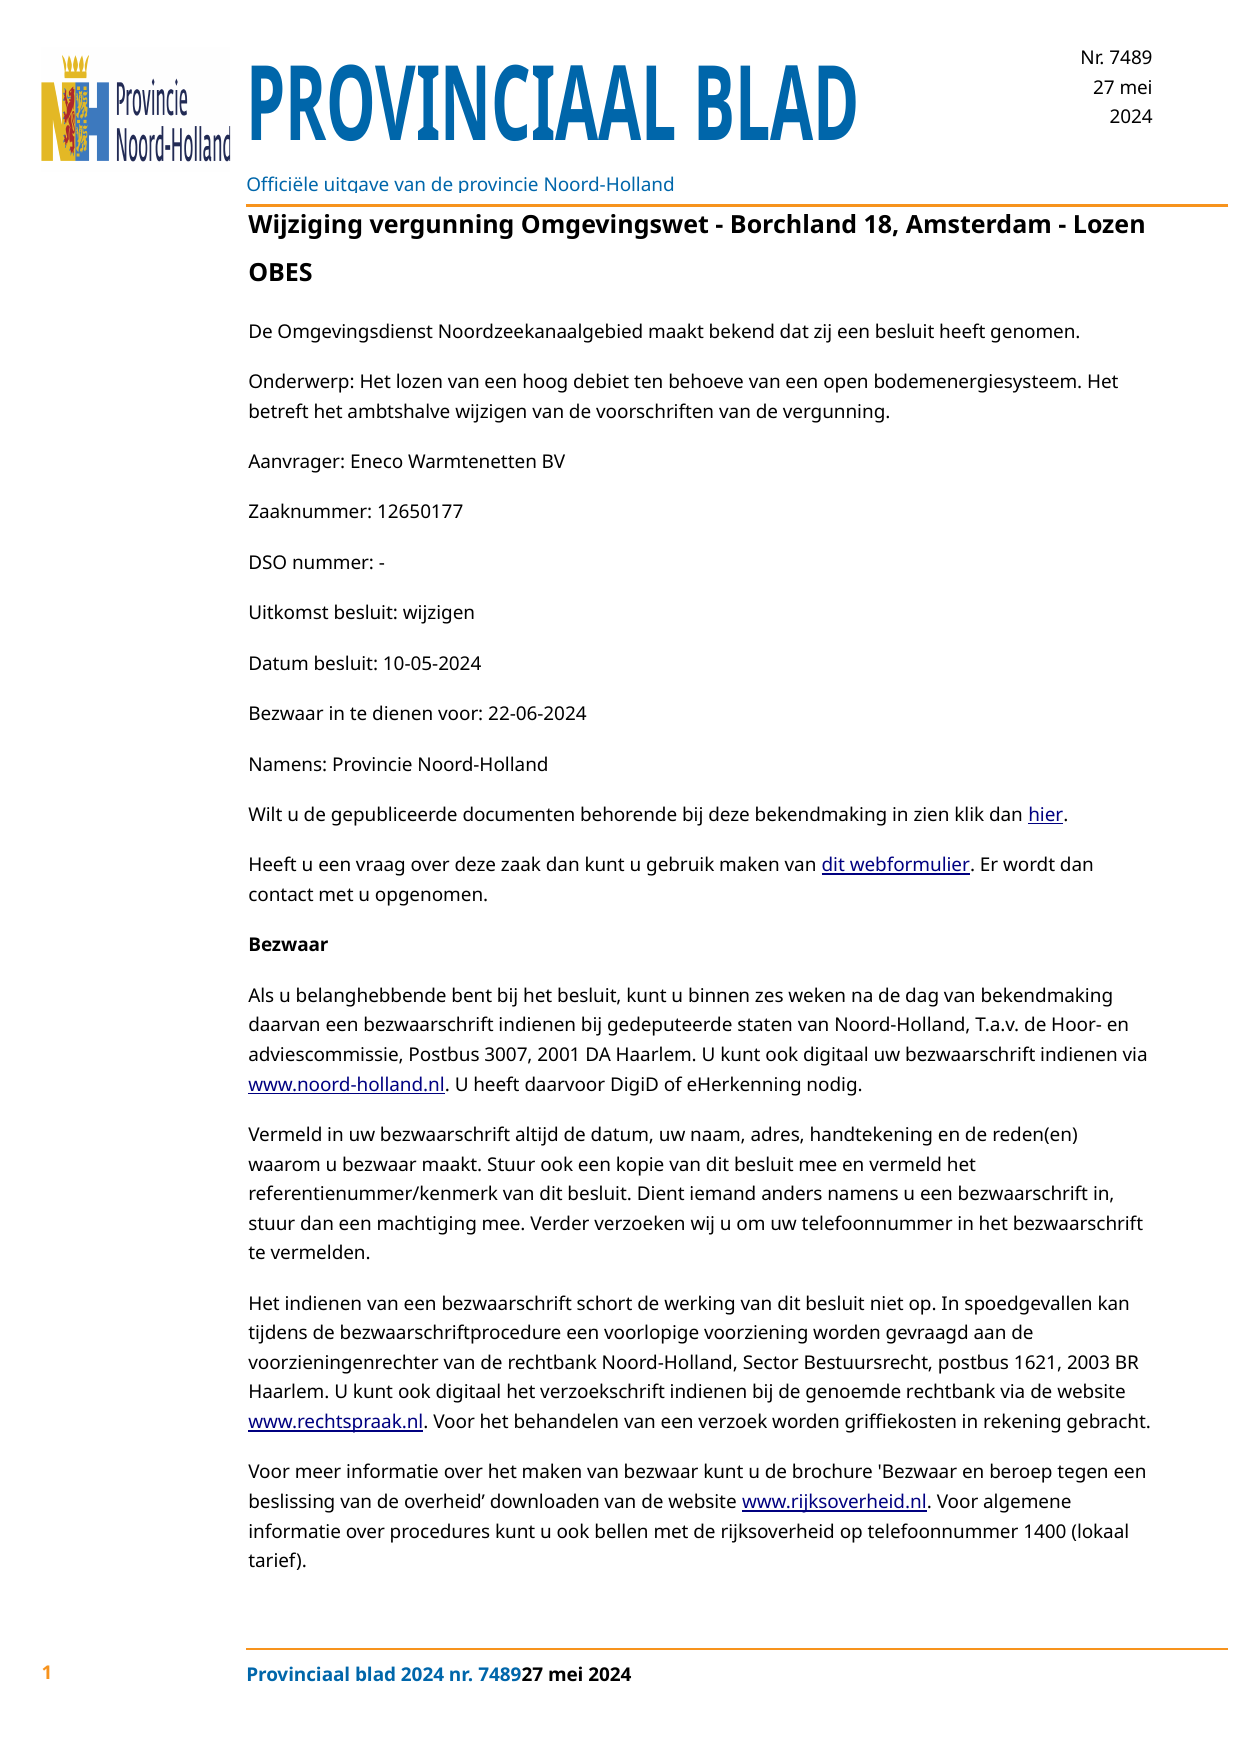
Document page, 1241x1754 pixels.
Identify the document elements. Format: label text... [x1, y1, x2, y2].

text Zaaknummer: 12650177 [248, 499, 1152, 524]
text Voor meer informatie over het maken van bezwaar kunt u de brochure 'Bezwaar en beroep tegen een beslissing van de overheid’ downloaden van de website www.rijksoverheid.nl. Voor algemene informatie over procedures kunt u ook bellen met de rijksoverheid op telefoonnummer 1400 (lokaal tarief). [248, 1459, 1152, 1573]
text Als u belanghebbende bent bij het besluit, kunt u binnen zes weken na de dag van bekendmaking daarvan een bezwaarschrift indienen bij gedeputeerde staten van Noord-Holland, T.a.v. de Hoor- en adviescommissie, Postbus 3007, 2001 DA Haarlem. U kunt ook digitaal uw bezwaarschrift indienen via www.noord-holland.nl. U heeft daarvoor DigiD of eHerkenning nodig. [248, 982, 1152, 1097]
text Datum besluit: 10-05-2024 [248, 650, 1152, 676]
text Namens: Provincie Noord-Holland [248, 751, 1152, 777]
text Bezwaar [248, 932, 1152, 957]
text Wilt u de gepubliceerde documenten behorende bij deze bekendmaking in zien klik dan hier. [248, 801, 1152, 827]
text Heeft u een vraag over deze zaak dan kunt u gebruik maken van dit webformulier. Er wordt dan contact met u opgenomen. [248, 852, 1152, 907]
text Uitkomst besluit: wijzigen [248, 599, 1152, 625]
text Onderwerp: Het lozen van een hoog debiet ten behoeve van een open bodemenergiesysteem. Het betreft het ambtshalve wijzigen van de voorschriften van de vergunning. [248, 368, 1152, 424]
text Het indienen van een bezwaarschrift schort de werking van dit besluit niet op. In spoedgevallen kan tijdens de bezwaarschriftprocedure een voorlopige voorziening worden gevraagd aan de voorzieningenrechter van de rechtbank Noord-Holland, Sector Bestuursrecht, postbus 1621, 2003 BR Haarlem. U kunt ook digitaal het verzoekschrift indienen bij de genoemde rechtbank via de website www.rechtspraak.nl. Voor het behandelen van een verzoek worden griffiekosten in rekening gebracht. [248, 1290, 1152, 1434]
text DSO nummer: - [248, 549, 1152, 575]
text Vermeld in uw bezwaarschrift altijd de datum, uw naam, adres, handtekening en de reden(en) waarom u bezwaar maakt. Stuur ook een kopie van dit besluit mee en vermeld het referentienummer/kenmerk van dit besluit. Dient iemand anders namens u een bezwaarschrift in, stuur dan een machtiging mee. Verder verzoeken wij u om uw telefoonnummer in het bezwaarschrift te vermelden. [248, 1121, 1152, 1265]
text Bezwaar in te dienen voor: 22-06-2024 [248, 700, 1152, 726]
text Wijziging vergunning Omgevingswet - Borchland 18, Amsterdam - Lozen OBES [248, 207, 1152, 288]
text Aanvrager: Eneco Warmtenetten BV [248, 448, 1152, 474]
picture [41, 47, 231, 172]
text De Omgevingsdienst Noordzeekanaalgebied maakt bekend dat zij een besluit heeft genomen. [248, 318, 1152, 344]
